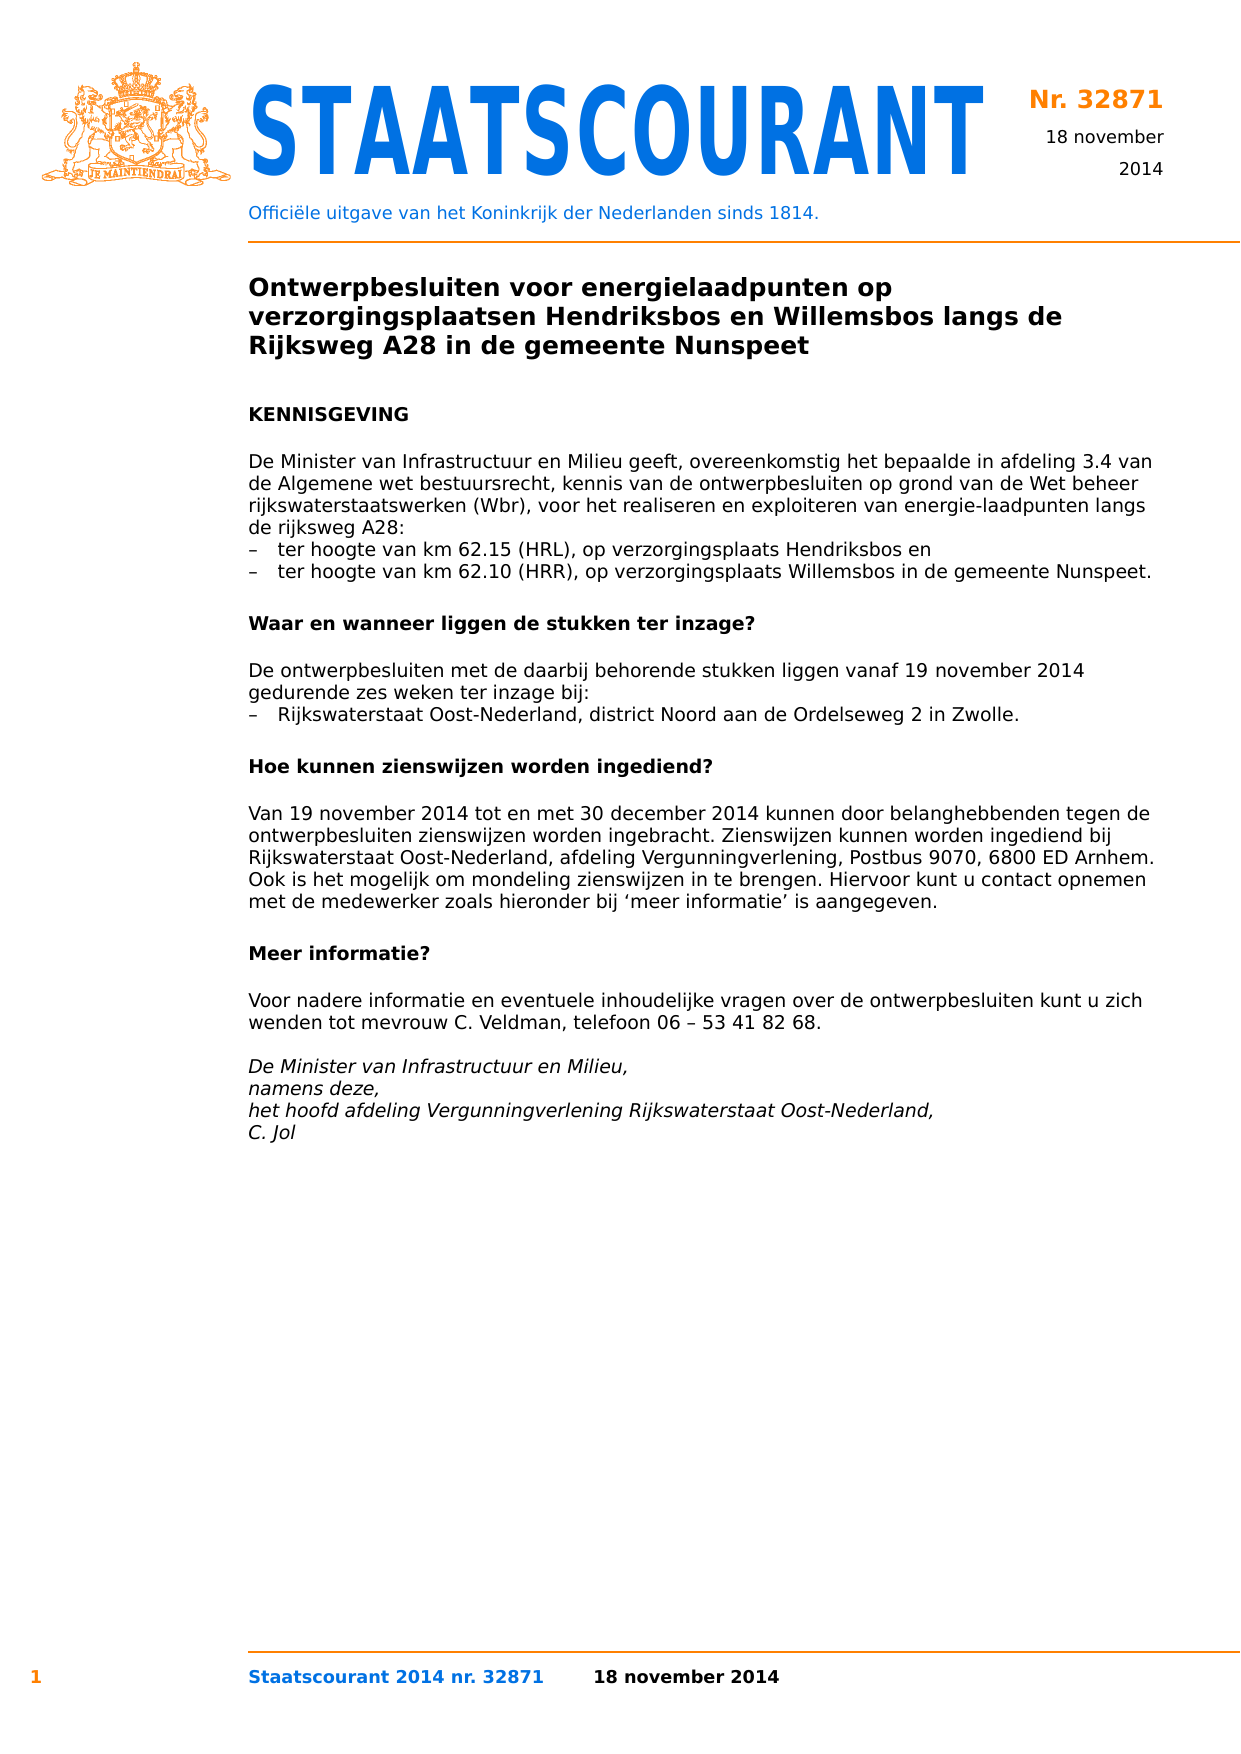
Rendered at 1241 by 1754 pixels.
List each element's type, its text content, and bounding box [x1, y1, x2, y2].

table_cell 2014 [998, 153, 1240, 203]
table_header Nr. 32871 [998, 62, 1240, 121]
picture [41, 62, 231, 186]
table_header [25, 62, 248, 241]
text – ter hoogte van km 62.15 (HRL), op verzorgingsplaats Hendriksbos en [248, 539, 1163, 561]
table_cell Officiële uitgave van het Koninkrijk der Nederlanden sinds 1814. [248, 203, 1240, 241]
subtitle Hoe kunnen zienswijzen worden ingediend? [248, 756, 1163, 778]
text Van 19 november 2014 tot en met 30 december 2014 kunnen door belanghebbenden tegen de ontwerpbesluiten zienswijzen worden ingebracht. Zienswijzen kunnen worden ingediend bij Rijkswaterstaat Oost-Nederland, afdeling Vergunningverlening, Postbus 9070, 6800 ED Arnhem. Ook is het mogelijk om mondeling zienswijzen in te brengen. Hiervoor kunt u contact opnemen met de medewerker zoals hieronder bij ‘meer informatie’ is aangegeven. [248, 803, 1163, 913]
subtitle Ontwerpbesluiten voor energielaadpunten op verzorgingsplaatsen Hendriksbos en Willemsbos langs de Rijksweg A28 in de gemeente Nunspeet [248, 273, 1163, 361]
text – Rijkswaterstaat Oost-Nederland, district Noord aan de Ordelseweg 2 in Zwolle. [248, 704, 1163, 726]
subtitle Meer informatie? [248, 943, 1163, 965]
table_header STAATSCOURANT [248, 62, 998, 203]
subtitle Waar en wanneer liggen de stukken ter inzage? [248, 613, 1163, 635]
text – ter hoogte van km 62.10 (HRR), op verzorgingsplaats Willemsbos in de gemeente Nunspeet. [248, 561, 1163, 583]
table_cell 18 november [998, 121, 1240, 153]
subtitle KENNISGEVING [248, 404, 1163, 426]
text De ontwerpbesluiten met de daarbij behorende stukken liggen vanaf 19 november 2014 gedurende zes weken ter inzage bij: [248, 660, 1163, 704]
text De Minister van Infrastructuur en Milieu geeft, overeenkomstig het bepaalde in afdeling 3.4 van de Algemene wet bestuursrecht, kennis van de ontwerpbesluiten op grond van de Wet beheer rijkswaterstaatswerken (Wbr), voor het realiseren en exploiteren van energie-laadpunten langs de rijksweg A28: [248, 451, 1163, 539]
text De Minister van Infrastructuur en Milieu, namens deze, het hoofd afdeling Vergunningverlening Rijkswaterstaat Oost-Nederland, C. Jol [248, 1056, 1163, 1144]
text Voor nadere informatie en eventuele inhoudelijke vragen over de ontwerpbesluiten kunt u zich wenden tot mevrouw C. Veldman, telefoon 06 – 53 41 82 68. [248, 990, 1163, 1034]
